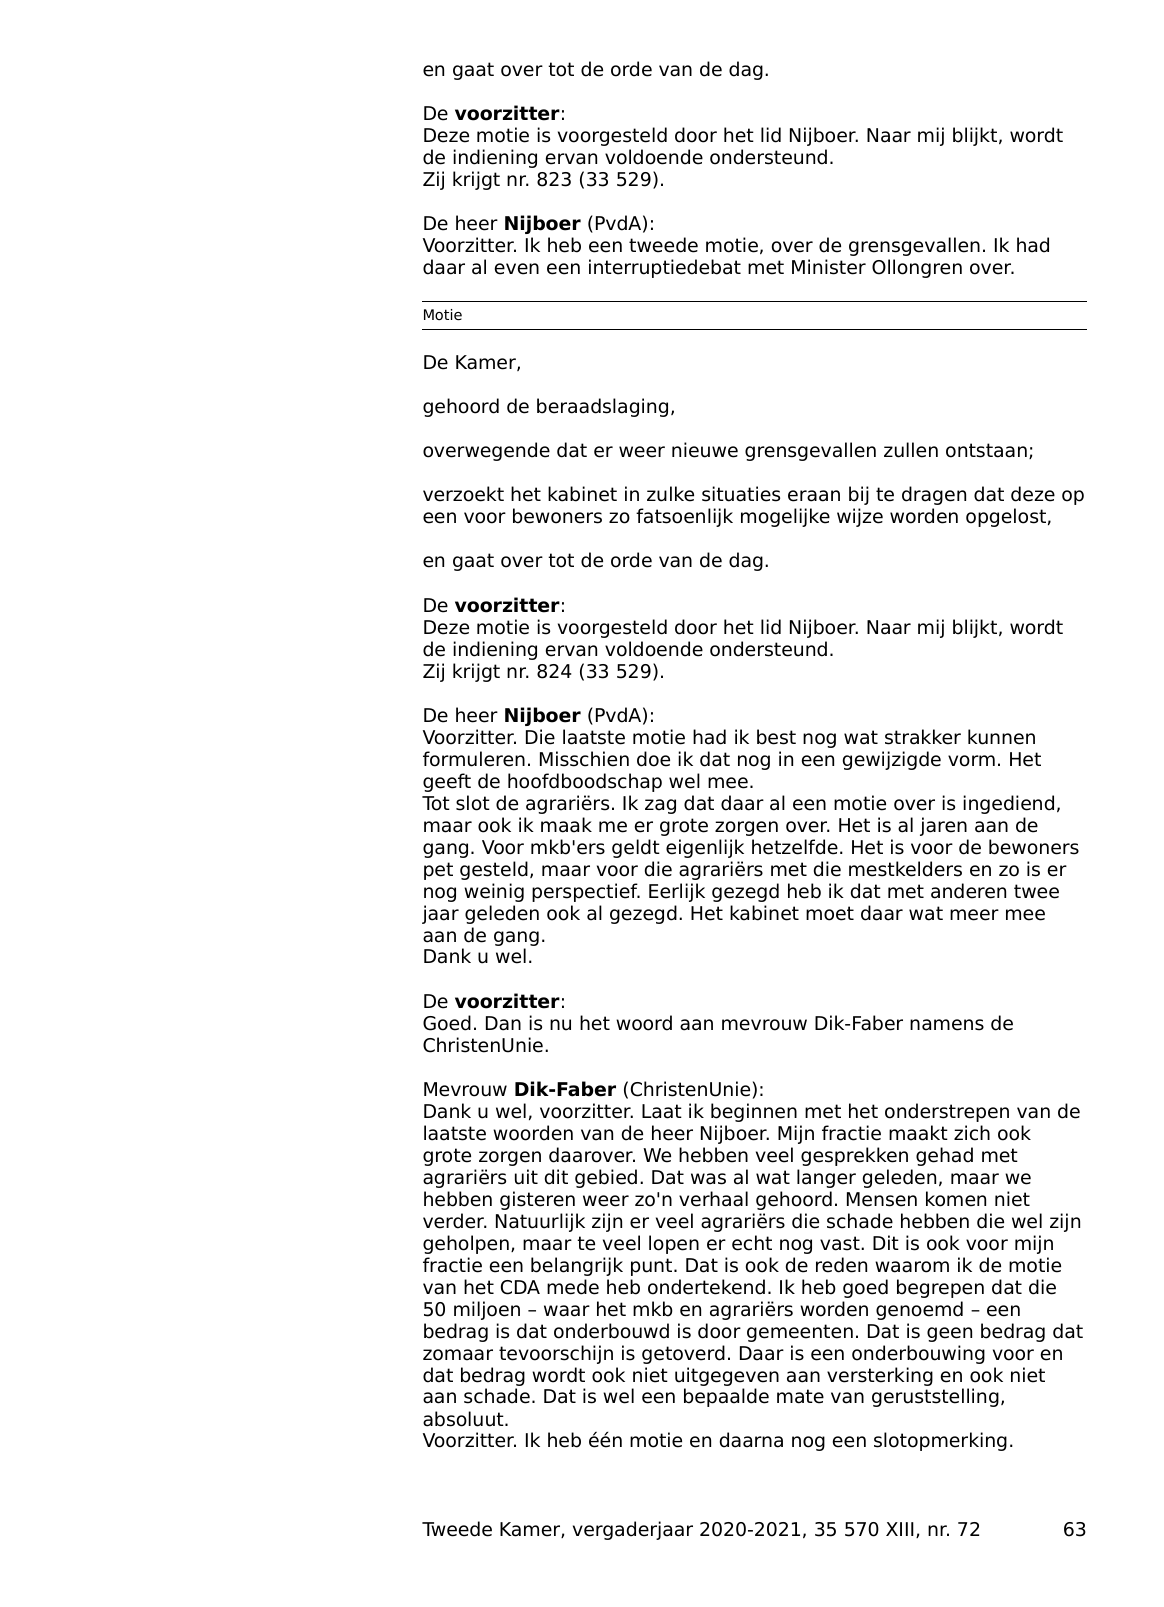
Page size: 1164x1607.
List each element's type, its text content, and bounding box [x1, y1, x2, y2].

text De voorzitter: [422, 594, 1087, 617]
text Zij krijgt nr. 823 (33 529). [422, 169, 1087, 191]
text verzoekt het kabinet in zulke situaties eraan bij te dragen dat deze op een voor bewoners zo fatsoenlijk mogelijke wijze worden opgelost, [422, 484, 1087, 528]
text Voorzitter. Ik heb een tweede motie, over de grensgevallen. Ik had daar al even een interruptiedebat met Minister Ollongren over. [422, 235, 1087, 279]
text Voorzitter. Ik heb één motie en daarna nog een slotopmerking. [422, 1430, 1087, 1452]
text Dank u wel. [422, 946, 1087, 968]
text De heer Nijboer (PvdA): [422, 213, 1087, 235]
text Goed. Dan is nu het woord aan mevrouw Dik-Faber namens de ChristenUnie. [422, 1013, 1087, 1057]
text Dank u wel, voorzitter. Laat ik beginnen met het onderstrepen van de laatste woorden van de heer Nijboer. Mijn fractie maakt zich ook grote zorgen daarover. We hebben veel gesprekken gehad met agrariërs uit dit gebied. Dat was al wat langer geleden, maar we hebben gisteren weer zo'n verhaal gehoord. Mensen komen niet verder. Natuurlijk zijn er veel agrariërs die schade hebben die wel zijn geholpen, maar te veel lopen er echt nog vast. Dit is ook voor mijn fractie een belangrijk punt. Dat is ook de reden waarom ik de motie van het CDA mede heb ondertekend. Ik heb goed begrepen dat die 50 miljoen – waar het mkb en agrariërs worden genoemd – een bedrag is dat onderbouwd is door gemeenten. Dat is geen bedrag dat zomaar tevoorschijn is getoverd. Daar is een onderbouwing voor en dat bedrag wordt ook niet uitgegeven aan versterking en ook niet aan schade. Dat is wel een bepaalde mate van geruststelling, absoluut. [422, 1101, 1087, 1430]
text De Kamer, [422, 352, 1087, 374]
text Voorzitter. Die laatste motie had ik best nog wat strakker kunnen formuleren. Misschien doe ik dat nog in een gewijzigde vorm. Het geeft de hoofdboodschap wel mee. [422, 727, 1087, 793]
text en gaat over tot de orde van de dag. [422, 550, 1087, 572]
table_header Motie [422, 302, 1087, 328]
text Tot slot de agrariërs. Ik zag dat daar al een motie over is ingediend, maar ook ik maak me er grote zorgen over. Het is al jaren aan de gang. Voor mkb'ers geldt eigenlijk hetzelfde. Het is voor de bewoners pet gesteld, maar voor die agrariërs met die mestkelders en zo is er nog weinig perspectief. Eerlijk gezegd heb ik dat met anderen twee jaar geleden ook al gezegd. Het kabinet moet daar wat meer mee aan de gang. [422, 793, 1087, 946]
text De voorzitter: [422, 103, 1087, 125]
text De heer Nijboer (PvdA): [422, 705, 1087, 727]
text Mevrouw Dik-Faber (ChristenUnie): [422, 1079, 1087, 1101]
text en gaat over tot de orde van de dag. [422, 59, 1087, 81]
text De voorzitter: [422, 991, 1087, 1013]
text Deze motie is voorgesteld door het lid Nijboer. Naar mij blijkt, wordt de indiening ervan voldoende ondersteund. [422, 125, 1087, 169]
text gehoord de beraadslaging, [422, 396, 1087, 418]
text overwegende dat er weer nieuwe grensgevallen zullen ontstaan; [422, 440, 1087, 462]
text Zij krijgt nr. 824 (33 529). [422, 661, 1087, 682]
text Deze motie is voorgesteld door het lid Nijboer. Naar mij blijkt, wordt de indiening ervan voldoende ondersteund. [422, 617, 1087, 661]
